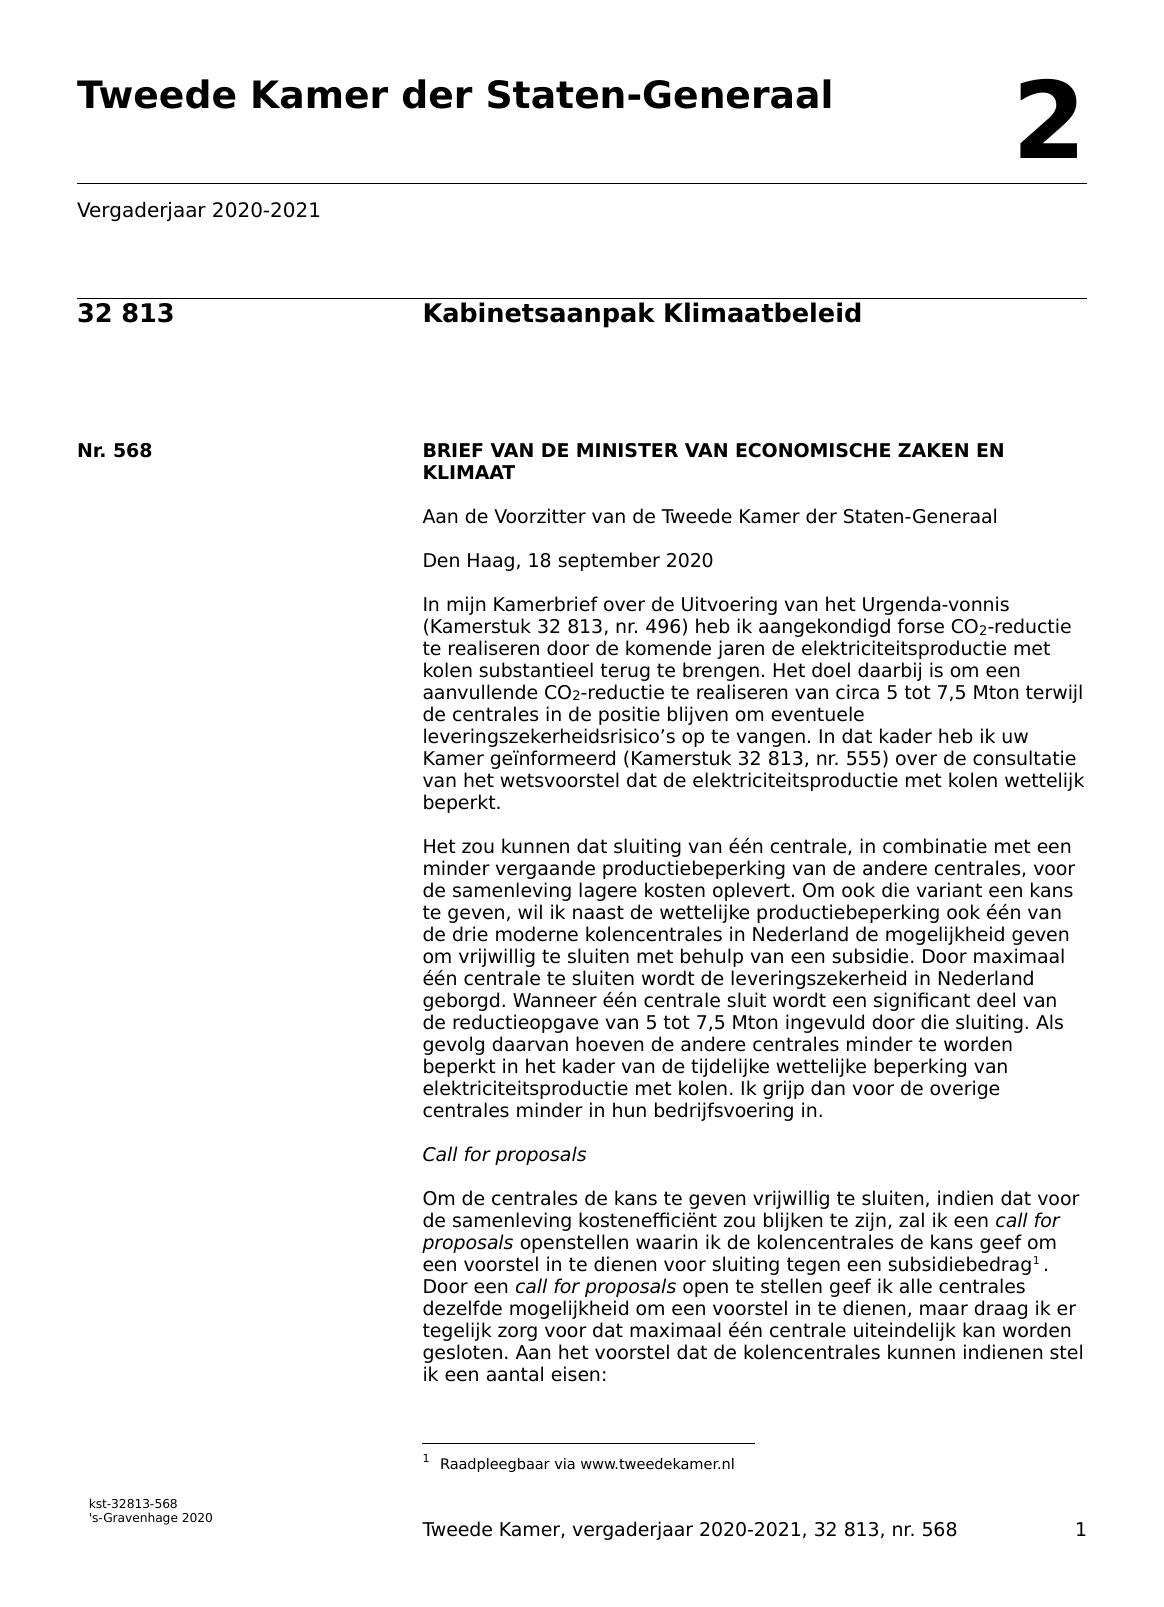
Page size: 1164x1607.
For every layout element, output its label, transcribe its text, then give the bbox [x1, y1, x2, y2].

table_header 2 [886, 59, 1087, 183]
text Aan de Voorzitter van de Tweede Kamer der Staten-Generaal [422, 506, 1087, 528]
subtitle 32 813 Kabinetsaanpak Klimaatbeleid [77, 299, 1087, 329]
table_header Tweede Kamer der Staten-Generaal [77, 59, 886, 183]
subtitle Call for proposals [422, 1144, 1087, 1166]
text Den Haag, 18 september 2020 [422, 550, 1087, 572]
text kst-32813-568 [88, 1497, 323, 1511]
text Raadpleegbaar via www.tweedekamer.nl [422, 1452, 1087, 1474]
text 's-Gravenhage 2020 [88, 1511, 323, 1525]
text (Kamerstuk 32 813, nr. 496) heb ik aangekondigd forse CO2-reductie te realiseren door de komende jaren de elektriciteitsproductie met kolen substantieel terug te brengen. Het doel daarbij is om een aanvullende CO2-reductie te realiseren van circa 5 tot 7,5 Mton terwijl de centrales in de positie blijven om eventuele leveringszekerheidsrisico’s op te vangen. In dat kader heb ik uw Kamer geïnformeerd (Kamerstuk 32 813, nr. 555) over de consultatie van het wetsvoorstel dat de elektriciteitsproductie met kolen wettelijk beperkt. [422, 616, 1087, 814]
text Het zou kunnen dat sluiting van één centrale, in combinatie met een minder vergaande productiebeperking van de andere centrales, voor de samenleving lagere kosten oplevert. Om ook die variant een kans te geven, wil ik naast de wettelijke productiebeperking ook één van de drie moderne kolencentrales in Nederland de mogelijkheid geven om vrijwillig te sluiten met behulp van een subsidie. Door maximaal één centrale te sluiten wordt de leveringszekerheid in Nederland geborgd. Wanneer één centrale sluit wordt een significant deel van de reductieopgave van 5 tot 7,5 Mton ingevuld door die sluiting. Als gevolg daarvan hoeven de andere centrales minder te worden beperkt in het kader van de tijdelijke wettelijke beperking van elektriciteitsproductie met kolen. Ik grijp dan voor de overige centrales minder in hun bedrijfsvoering in. [422, 836, 1087, 1122]
text In mijn Kamerbrief over de Uitvoering van het Urgenda-vonnis [422, 594, 1087, 616]
text Om de centrales de kans te geven vrijwillig te sluiten, indien dat voor de samenleving kostenefficiënt zou blijken te zijn, zal ik een call for proposals openstellen waarin ik de kolencentrales de kans geef om een voorstel in te dienen voor sluiting tegen een subsidiebedrag. Door een call for proposals open te stellen geef ik alle centrales dezelfde mogelijkheid om een voorstel in te dienen, maar draag ik er tegelijk zorg voor dat maximaal één centrale uiteindelijk kan worden gesloten. Aan het voorstel dat de kolencentrales kunnen indienen stel ik een aantal eisen: [422, 1188, 1087, 1386]
subtitle Nr. 568 BRIEF VAN DE MINISTER VAN ECONOMISCHE ZAKEN EN KLIMAAT [77, 440, 1087, 484]
table_cell Vergaderjaar 2020-2021 [77, 184, 1087, 298]
